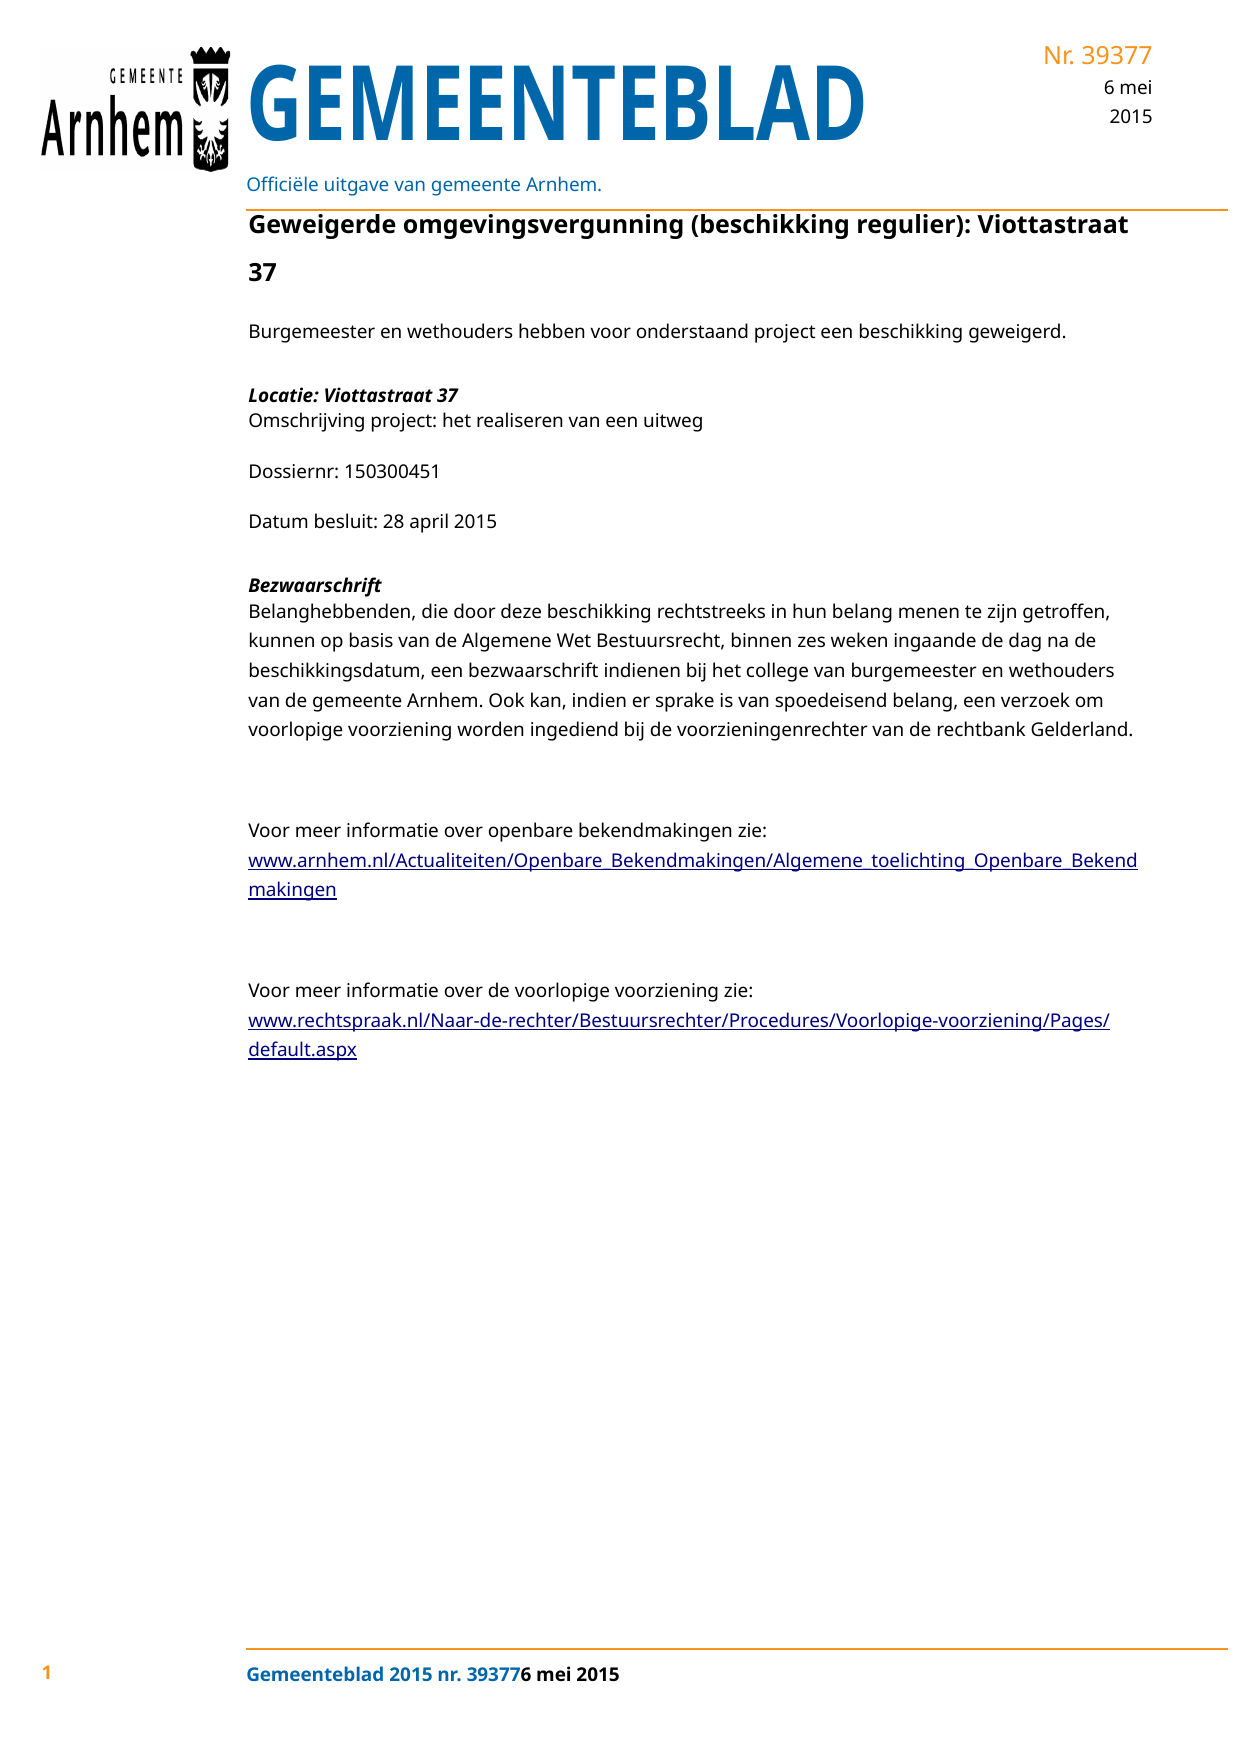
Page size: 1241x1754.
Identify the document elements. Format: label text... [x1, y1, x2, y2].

text Datum besluit: 28 april 2015 [248, 508, 1152, 534]
text Dossiernr: 150300451 [248, 458, 1152, 484]
text Voor meer informatie over openbare bekendmakingen zie: www.arnhem.nl/Actualiteiten/Openbare_Bekendmakingen/Algemene_toelichting_Openbare_Bekendmakingen [248, 817, 1152, 902]
text Burgemeester en wethouders hebben voor onderstaand project een beschikking geweigerd. [248, 318, 1152, 344]
text Bezwaarschrift [248, 572, 1152, 598]
text Belanghebbenden, die door deze beschikking rechtstreeks in hun belang menen te zijn getroffen, kunnen op basis van de Algemene Wet Bestuursrecht, binnen zes weken ingaande de dag na de beschikkingsdatum, een bezwaarschrift indienen bij het college van burgemeester en wethouders van de gemeente Arnhem. Ook kan, indien er sprake is van spoedeisend belang, een verzoek om voorlopige voorziening worden ingediend bij de voorzieningenrechter van de rechtbank Gelderland. [248, 598, 1152, 742]
text Omschrijving project: het realiseren van een uitweg [248, 408, 1152, 433]
text Locatie: Viottastraat 37 [248, 382, 1152, 408]
text Geweigerde omgevingsvergunning (beschikking regulier): Viottastraat 37 [248, 211, 1152, 288]
text Voor meer informatie over de voorlopige voorziening zie: www.rechtspraak.nl/Naar-de-rechter/Bestuursrechter/Procedures/Voorlopige-voorziening/Pages/default.aspx [248, 977, 1152, 1062]
picture [41, 47, 231, 172]
